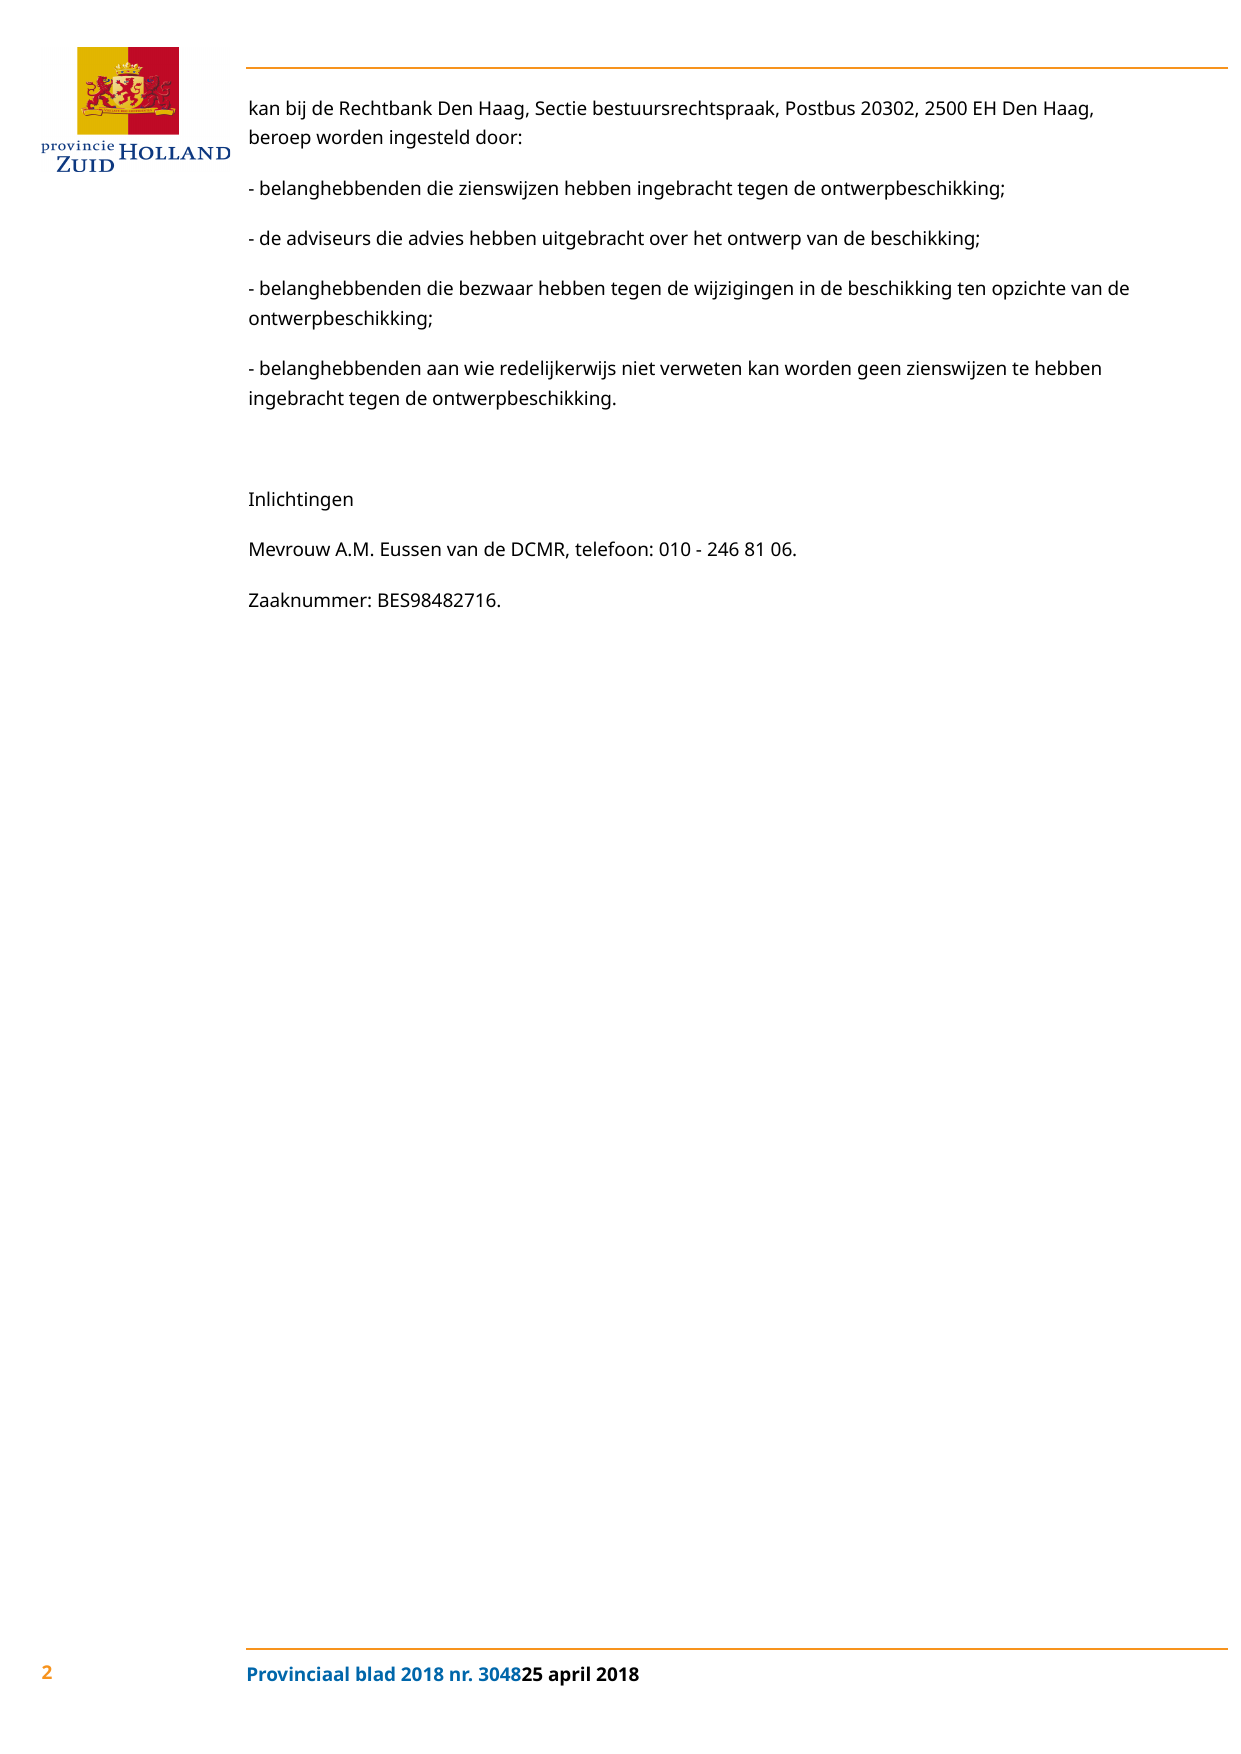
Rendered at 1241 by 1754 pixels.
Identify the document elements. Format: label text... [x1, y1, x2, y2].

text kan bij de Rechtbank Den Haag, Sectie bestuursrechtspraak, Postbus 20302, 2500 EH Den Haag, beroep worden ingesteld door: [248, 95, 1152, 150]
text Inlichtingen [248, 486, 1152, 512]
text - belanghebbenden die bezwaar hebben tegen de wijzigingen in de beschikking ten opzichte van de ontwerpbeschikking; [248, 276, 1152, 331]
text - belanghebbenden aan wie redelijkerwijs niet verweten kan worden geen zienswijzen te hebben ingebracht tegen de ontwerpbeschikking. [248, 356, 1152, 411]
text - belanghebbenden die zienswijzen hebben ingebracht tegen de ontwerpbeschikking; [248, 175, 1152, 201]
text Mevrouw A.M. Eussen van de DCMR, telefoon: 010 - 246 81 06. [248, 536, 1152, 562]
text Zaaknummer: BES98482716. [248, 587, 1152, 613]
text - de adviseurs die advies hebben uitgebracht over het ontwerp van de beschikking; [248, 225, 1152, 251]
picture [41, 47, 231, 172]
